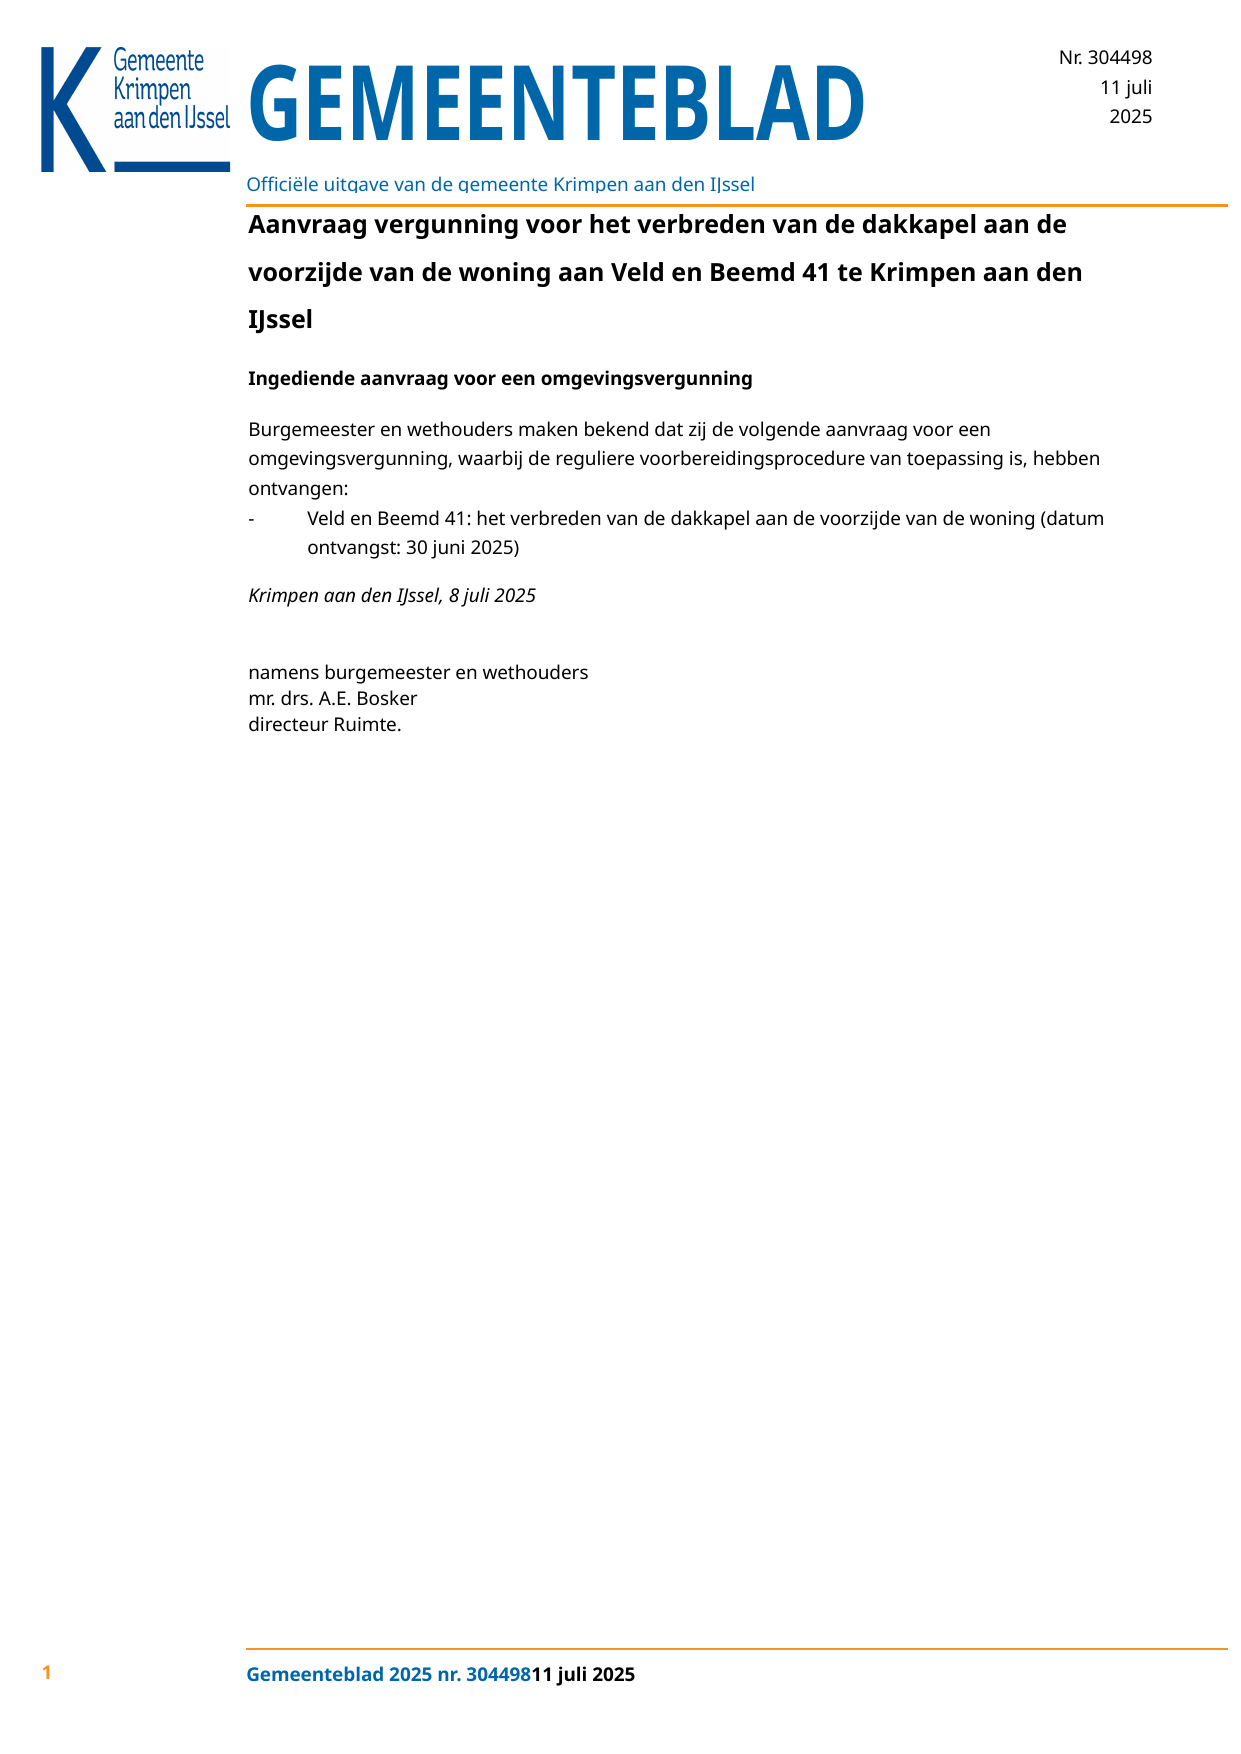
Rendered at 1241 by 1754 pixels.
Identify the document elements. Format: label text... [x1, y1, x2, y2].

text Aanvraag vergunning voor het verbreden van de dakkapel aan de voorzijde van de woning aan Veld en Beemd 41 te Krimpen aan den IJssel [248, 207, 1152, 336]
text mr. drs. A.E. Bosker [248, 685, 1152, 711]
text Ingediende aanvraag voor een omgevingsvergunning [248, 366, 1152, 391]
text namens burgemeester en wethouders [248, 659, 1152, 685]
text Burgemeester en wethouders maken bekend dat zij de volgende aanvraag voor een omgevingsvergunning, waarbij de reguliere voorbereidingsprocedure van toepassing is, hebben ontvangen: [248, 416, 1152, 501]
text Krimpen aan den IJssel, 8 juli 2025 [248, 582, 1152, 608]
text directeur Ruimte. [248, 711, 1152, 736]
picture [41, 47, 231, 172]
list Veld en Beemd 41: het verbreden van de dakkapel aan de voorzijde van de woning (datum ontvangst: 30 juni 2025) [248, 505, 1152, 560]
